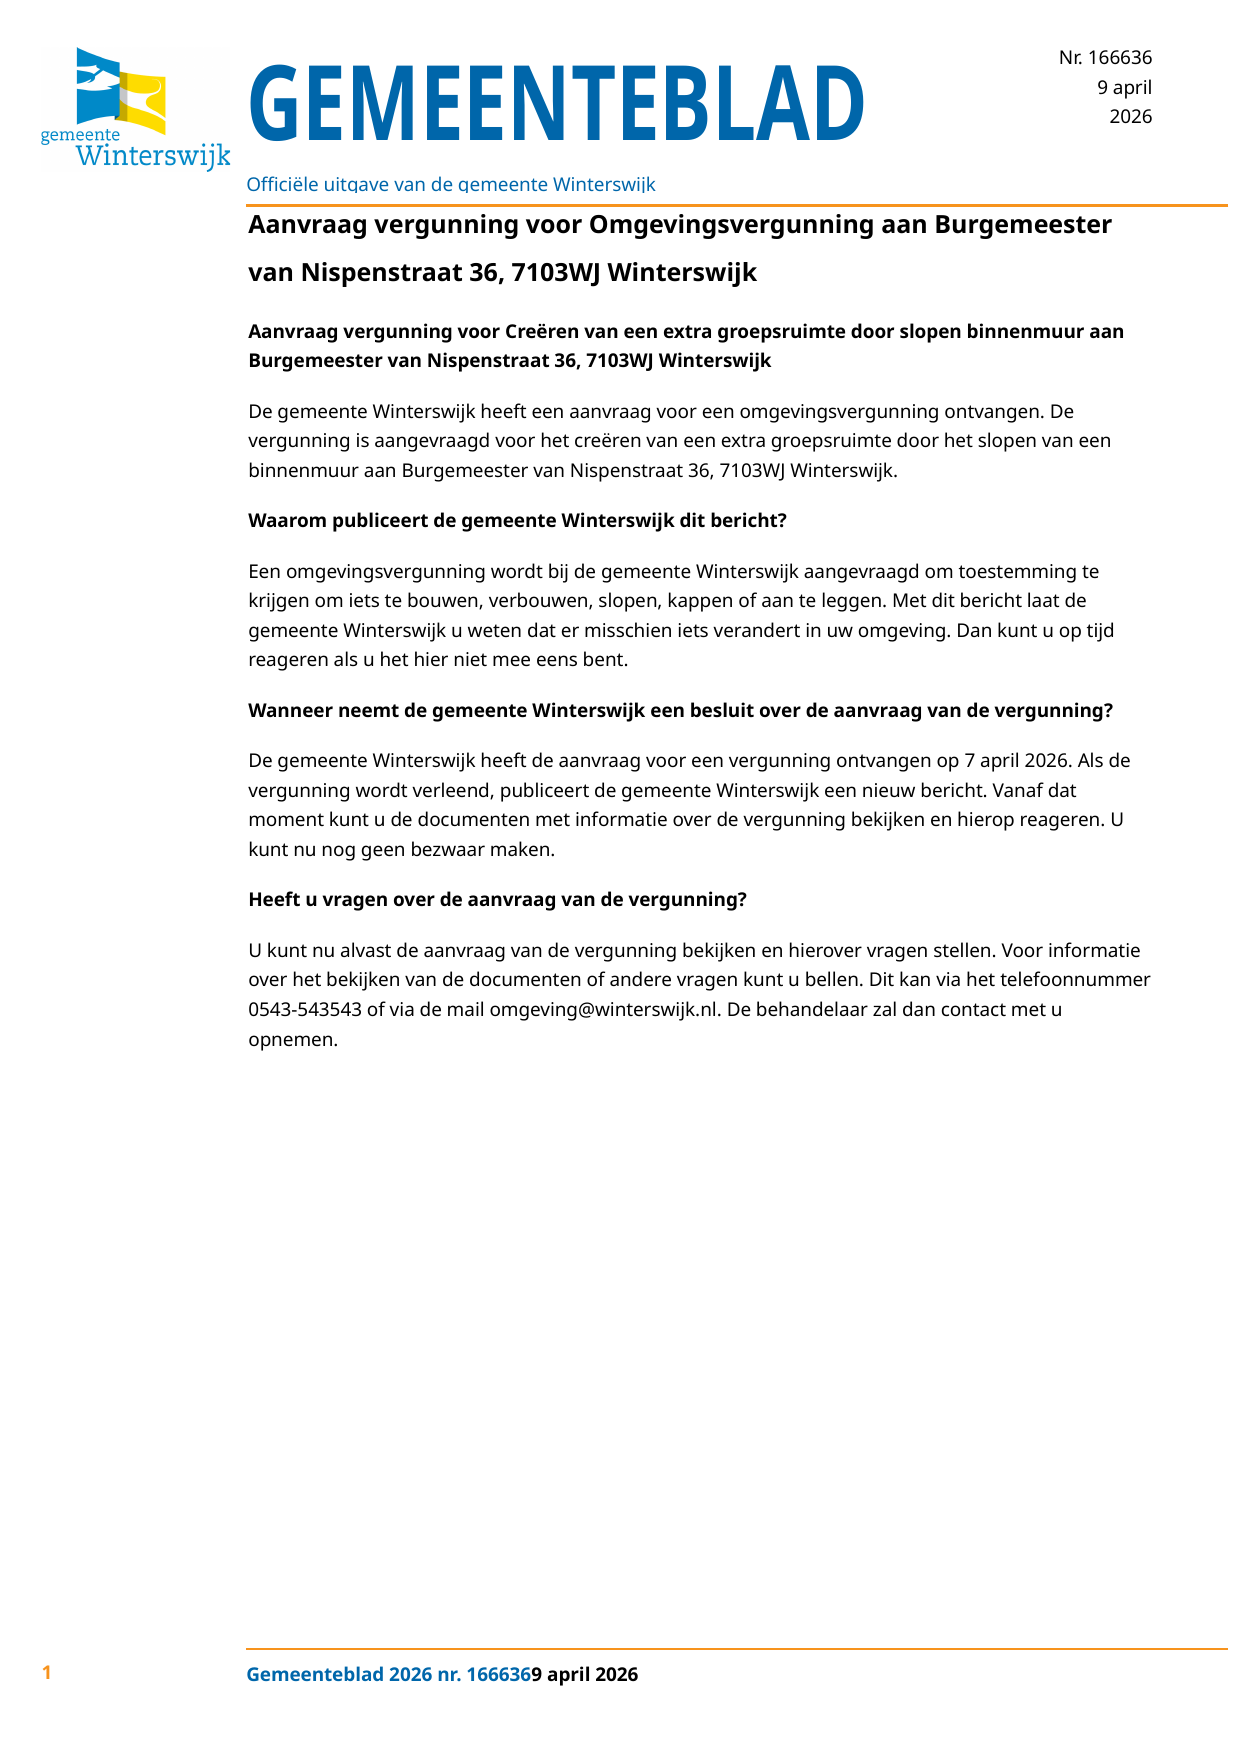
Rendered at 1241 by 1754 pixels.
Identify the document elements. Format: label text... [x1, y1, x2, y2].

text De gemeente Winterswijk heeft een aanvraag voor een omgevingsvergunning ontvangen. De vergunning is aangevraagd voor het creëren van een extra groepsruimte door het slopen van een binnenmuur aan Burgemeester van Nispenstraat 36, 7103WJ Winterswijk. [248, 398, 1152, 483]
text De gemeente Winterswijk heeft de aanvraag voor een vergunning ontvangen op 7 april 2026. Als de vergunning wordt verleend, publiceert de gemeente Winterswijk een nieuw bericht. Vanaf dat moment kunt u de documenten met informatie over de vergunning bekijken en hierop reageren. U kunt nu nog geen bezwaar maken. [248, 747, 1152, 862]
text U kunt nu alvast de aanvraag van de vergunning bekijken en hierover vragen stellen. Voor informatie over het bekijken van de documenten of andere vragen kunt u bellen. Dit kan via het telefoonnummer 0543-543543 of via de mail omgeving@winterswijk.nl. De behandelaar zal dan contact met u opnemen. [248, 937, 1152, 1052]
text Aanvraag vergunning voor Omgevingsvergunning aan Burgemeester van Nispenstraat 36, 7103WJ Winterswijk [248, 207, 1152, 288]
text Waarom publiceert de gemeente Winterswijk dit bericht? [248, 507, 1152, 533]
text Wanneer neemt de gemeente Winterswijk een besluit over de aanvraag van de vergunning? [248, 697, 1152, 723]
picture [41, 47, 231, 172]
picture [225, 153, 231, 162]
text Aanvraag vergunning voor Creëren van een extra groepsruimte door slopen binnenmuur aan Burgemeester van Nispenstraat 36, 7103WJ Winterswijk [248, 318, 1152, 373]
text Heeft u vragen over de aanvraag van de vergunning? [248, 887, 1152, 912]
text Een omgevingsvergunning wordt bij de gemeente Winterswijk aangevraagd om toestemming te krijgen om iets te bouwen, verbouwen, slopen, kappen of aan te leggen. Met dit bericht laat de gemeente Winterswijk u weten dat er misschien iets verandert in uw omgeving. Dan kunt u op tijd reageren als u het hier niet mee eens bent. [248, 558, 1152, 672]
